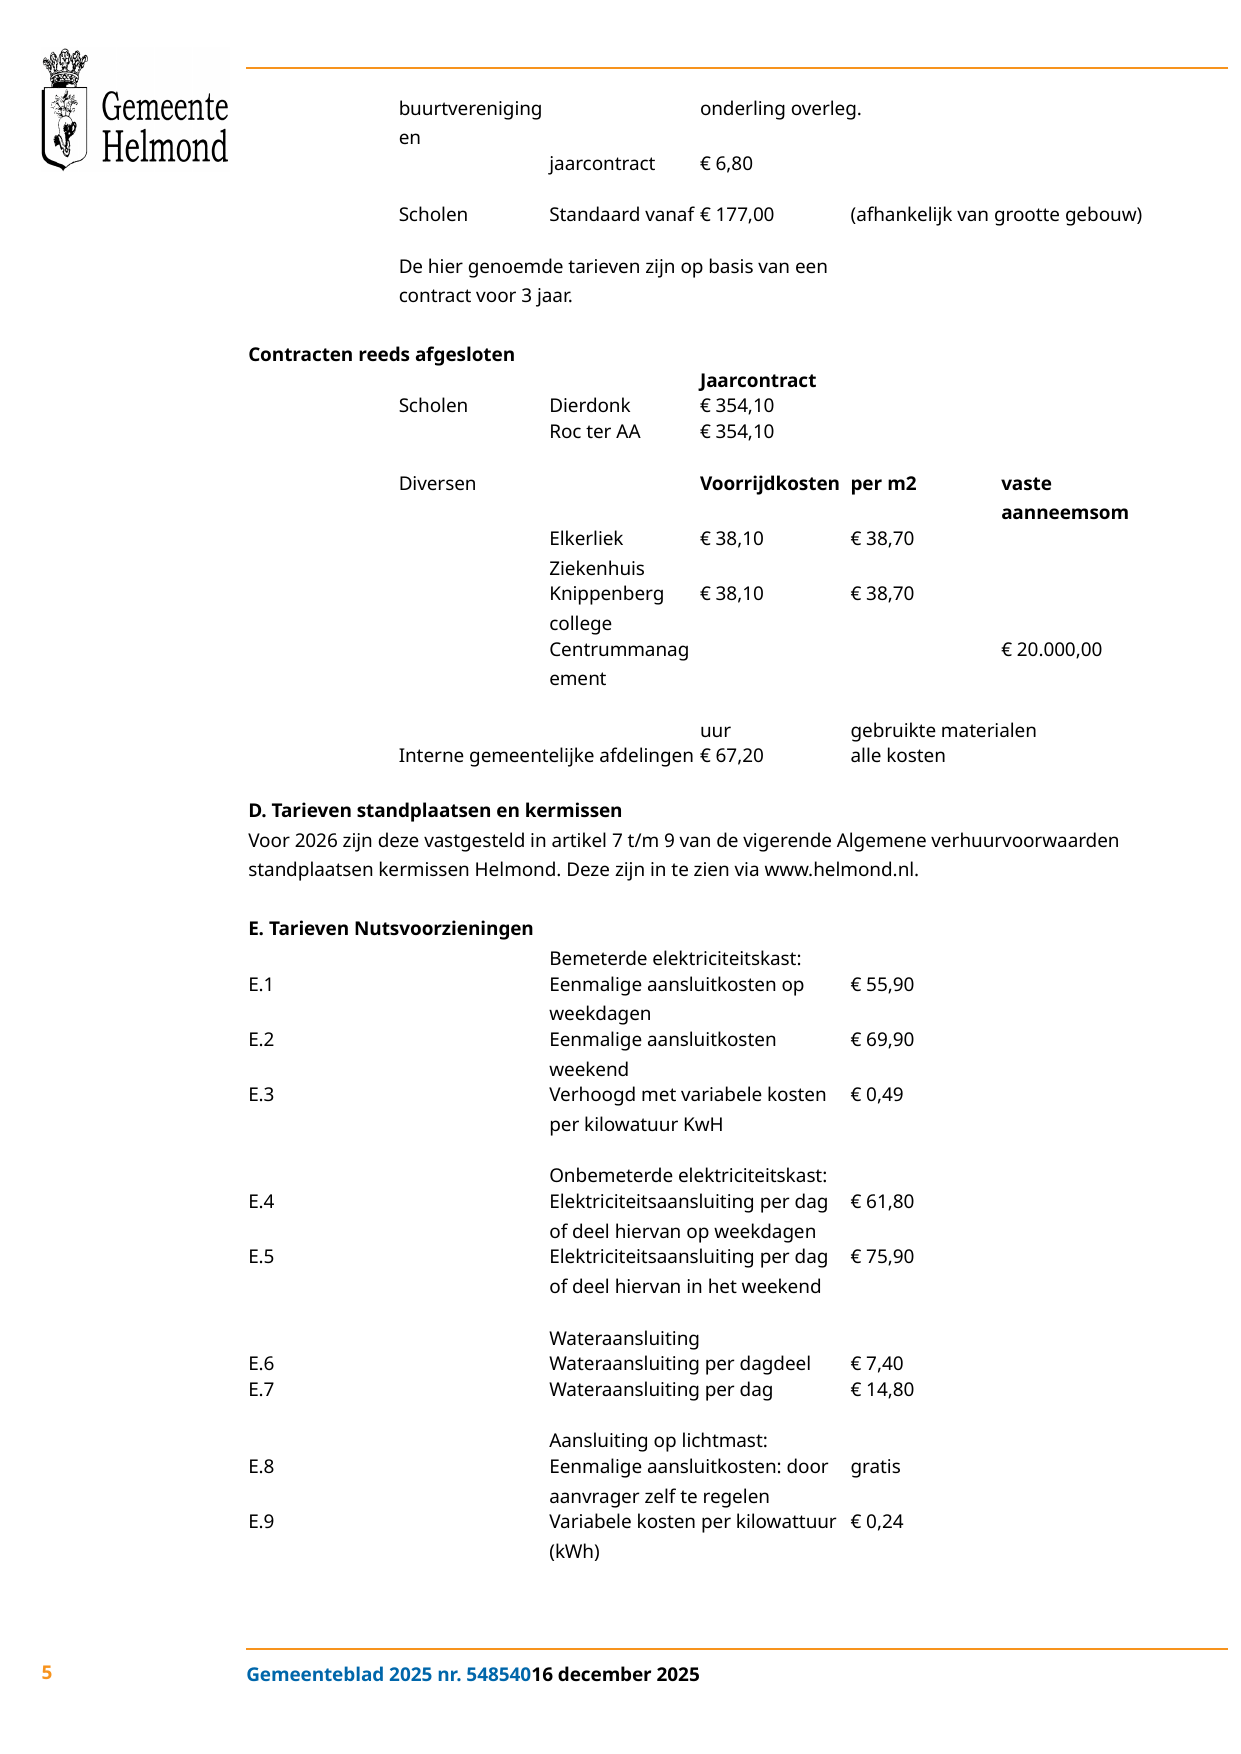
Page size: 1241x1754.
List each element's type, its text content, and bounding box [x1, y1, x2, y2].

table_cell E.6 [248, 1351, 549, 1376]
table_cell [399, 150, 549, 176]
table_cell Standaard vanaf [549, 202, 700, 227]
table_cell € 0,24 [850, 1509, 1152, 1564]
table_cell Aansluiting op lichtmast: [549, 1428, 850, 1453]
table_cell E.9 [248, 1509, 549, 1564]
table_cell E.3 [248, 1082, 549, 1137]
table_cell [248, 1299, 549, 1325]
table_cell Diversen [399, 470, 549, 525]
table_cell [399, 367, 549, 393]
table_cell [700, 444, 850, 470]
table_cell [248, 419, 398, 444]
table_cell [248, 1428, 549, 1453]
table_cell [248, 743, 398, 768]
text Voor 2026 zijn deze vastgesteld in artikel 7 t/m 9 van de vigerende Algemene verhuurvoorwaarden standplaatsen kermissen Helmond. Deze zijn in te zien via www.helmond.nl. [248, 827, 1152, 882]
table_cell [850, 227, 1001, 253]
table_cell € 38,10 [700, 525, 850, 581]
table_cell Wateraansluiting per dag [549, 1376, 850, 1402]
table_cell [399, 444, 549, 470]
table_cell [1001, 691, 1152, 717]
table_cell [850, 691, 1001, 717]
table_cell per m2 [850, 470, 1001, 525]
table_cell [549, 95, 700, 150]
table_header [850, 341, 1001, 367]
table_cell Voorrijdkosten [700, 470, 850, 525]
table_header Contracten reeds afgesloten [248, 341, 549, 367]
table_cell [399, 768, 549, 794]
table_cell De hier genoemde tarieven zijn op basis van een contract voor 3 jaar. [399, 253, 850, 308]
table_cell [399, 176, 549, 202]
table_cell [700, 691, 850, 717]
table_cell [549, 1137, 850, 1163]
table_cell [1001, 743, 1152, 768]
table_cell Variabele kosten per kilowattuur (kWh) [549, 1509, 850, 1564]
table_cell Eenmalige aansluitkosten: door aanvrager zelf te regelen [549, 1454, 850, 1509]
table_cell [248, 253, 398, 308]
table_cell [399, 419, 549, 444]
table_cell [1001, 253, 1152, 308]
table_cell [850, 393, 1001, 418]
table_cell E.2 [248, 1026, 549, 1082]
table_cell Jaarcontract [700, 367, 850, 393]
table_cell [399, 581, 549, 636]
table_cell [850, 150, 1001, 176]
table_cell Roc ter AA [549, 419, 700, 444]
table_cell € 38,70 [850, 525, 1001, 581]
table_cell [850, 1402, 1152, 1428]
table_cell [700, 768, 850, 794]
table_cell (afhankelijk van grootte gebouw) [850, 202, 1152, 227]
table_cell [549, 717, 700, 743]
table_cell € 67,20 [700, 743, 850, 768]
picture [41, 47, 231, 172]
table_cell [549, 768, 700, 794]
table_cell vaste aanneemsom [1001, 470, 1152, 525]
table_cell E.5 [248, 1244, 549, 1299]
table_cell Wateraansluiting per dagdeel [549, 1351, 850, 1376]
table_cell [248, 176, 398, 202]
table_cell [1001, 419, 1152, 444]
table_cell gebruikte materialen [850, 717, 1152, 743]
table_header [549, 341, 700, 367]
table_cell [549, 176, 700, 202]
table_cell [399, 525, 549, 581]
table_cell € 55,90 [850, 971, 1152, 1026]
table_cell Eenmalige aansluitkosten op weekdagen [549, 971, 850, 1026]
table_cell [248, 768, 398, 794]
table_cell € 20.000,00 [1001, 636, 1152, 691]
table_cell [1001, 444, 1152, 470]
table_cell [850, 1163, 1152, 1188]
table_cell [399, 636, 549, 691]
table_cell [248, 636, 398, 691]
table_cell [248, 525, 398, 581]
table_cell Centrummanagement [549, 636, 700, 691]
table_cell [399, 227, 549, 253]
table_cell [248, 150, 398, 176]
table_cell [700, 176, 850, 202]
table_cell jaarcontract [549, 150, 700, 176]
table_cell Scholen [399, 202, 549, 227]
table_cell [1001, 367, 1152, 393]
table_header [700, 341, 850, 367]
table_cell [850, 1564, 1152, 1590]
table_cell € 354,10 [700, 393, 850, 418]
table_cell [248, 202, 398, 227]
table_cell [399, 717, 549, 743]
text E. Tarieven Nutsvoorzieningen [248, 916, 1152, 941]
table_cell Scholen [399, 393, 549, 418]
table_cell € 38,10 [700, 581, 850, 636]
table_header [850, 945, 1152, 971]
table_cell [248, 1137, 549, 1163]
table_cell alle kosten [850, 743, 1001, 768]
table_cell [248, 1325, 549, 1351]
table_cell E.4 [248, 1189, 549, 1244]
table_cell [248, 393, 398, 418]
table_cell [1001, 525, 1152, 581]
table_cell [1001, 581, 1152, 636]
table_cell [248, 717, 398, 743]
table_cell Onbemeterde elektriciteitskast: [549, 1163, 850, 1188]
table_cell [248, 1163, 549, 1188]
table_cell € 69,90 [850, 1026, 1152, 1082]
table_cell Elektriciteitsaansluiting per dag of deel hiervan op weekdagen [549, 1189, 850, 1244]
table_cell Knippenberg college [549, 581, 700, 636]
table_cell € 177,00 [700, 202, 850, 227]
table_cell [248, 227, 398, 253]
table_cell Verhoogd met variabele kosten per kilowatuur KwH [549, 1082, 850, 1137]
table_cell [850, 367, 1001, 393]
table_cell [850, 636, 1001, 691]
table_cell € 354,10 [700, 419, 850, 444]
table_cell [850, 1325, 1152, 1351]
table_cell [549, 691, 700, 717]
table_cell uur [700, 717, 850, 743]
table_cell [549, 367, 700, 393]
table_cell € 6,80 [700, 150, 850, 176]
text D. Tarieven standplaatsen en kermissen [248, 797, 1152, 823]
table_cell Wateraansluiting [549, 1325, 850, 1351]
table_cell [1001, 393, 1152, 418]
table_cell [850, 444, 1001, 470]
table_cell [850, 1137, 1152, 1163]
table_cell [248, 1564, 549, 1590]
table_cell [1001, 176, 1152, 202]
table_cell gratis [850, 1454, 1152, 1509]
table_cell [399, 691, 549, 717]
table_cell onderling overleg. [700, 95, 1152, 150]
table_cell Dierdonk [549, 393, 700, 418]
table_cell [248, 1402, 549, 1428]
table_header Bemeterde elektriciteitskast: [549, 945, 850, 971]
table_cell [549, 1402, 850, 1428]
table_header [1001, 341, 1152, 367]
table_cell [850, 419, 1001, 444]
table_cell Elektriciteitsaansluiting per dag of deel hiervan in het weekend [549, 1244, 850, 1299]
table_cell € 61,80 [850, 1189, 1152, 1244]
table_cell E.7 [248, 1376, 549, 1402]
table_cell [700, 227, 850, 253]
table_cell [248, 691, 398, 717]
table_cell [248, 581, 398, 636]
table_cell [850, 176, 1001, 202]
table_cell E.8 [248, 1454, 549, 1509]
table_cell [549, 470, 700, 525]
table_cell [549, 444, 700, 470]
table_cell € 14,80 [850, 1376, 1152, 1402]
table_cell [850, 768, 1001, 794]
table_cell [1001, 150, 1152, 176]
table_cell buurtverenigingen [399, 95, 549, 150]
table_cell E.1 [248, 971, 549, 1026]
table_cell [549, 1299, 850, 1325]
table_cell [248, 470, 398, 525]
table_cell Eenmalige aansluitkosten weekend [549, 1026, 850, 1082]
table_cell € 75,90 [850, 1244, 1152, 1299]
table_cell [850, 1299, 1152, 1325]
table_cell [1001, 227, 1152, 253]
table_cell [248, 367, 398, 393]
table_header [248, 945, 549, 971]
table_cell Interne gemeentelijke afdelingen [399, 743, 700, 768]
table_cell [700, 636, 850, 691]
table_cell [248, 95, 398, 150]
table_cell [850, 253, 1001, 308]
table_cell € 0,49 [850, 1082, 1152, 1137]
table_cell € 7,40 [850, 1351, 1152, 1376]
table_cell [1001, 768, 1152, 794]
table_cell [549, 227, 700, 253]
table_cell [549, 1564, 850, 1590]
table_cell [248, 444, 398, 470]
table_cell [850, 1428, 1152, 1453]
table_cell € 38,70 [850, 581, 1001, 636]
table_cell Elkerliek Ziekenhuis [549, 525, 700, 581]
